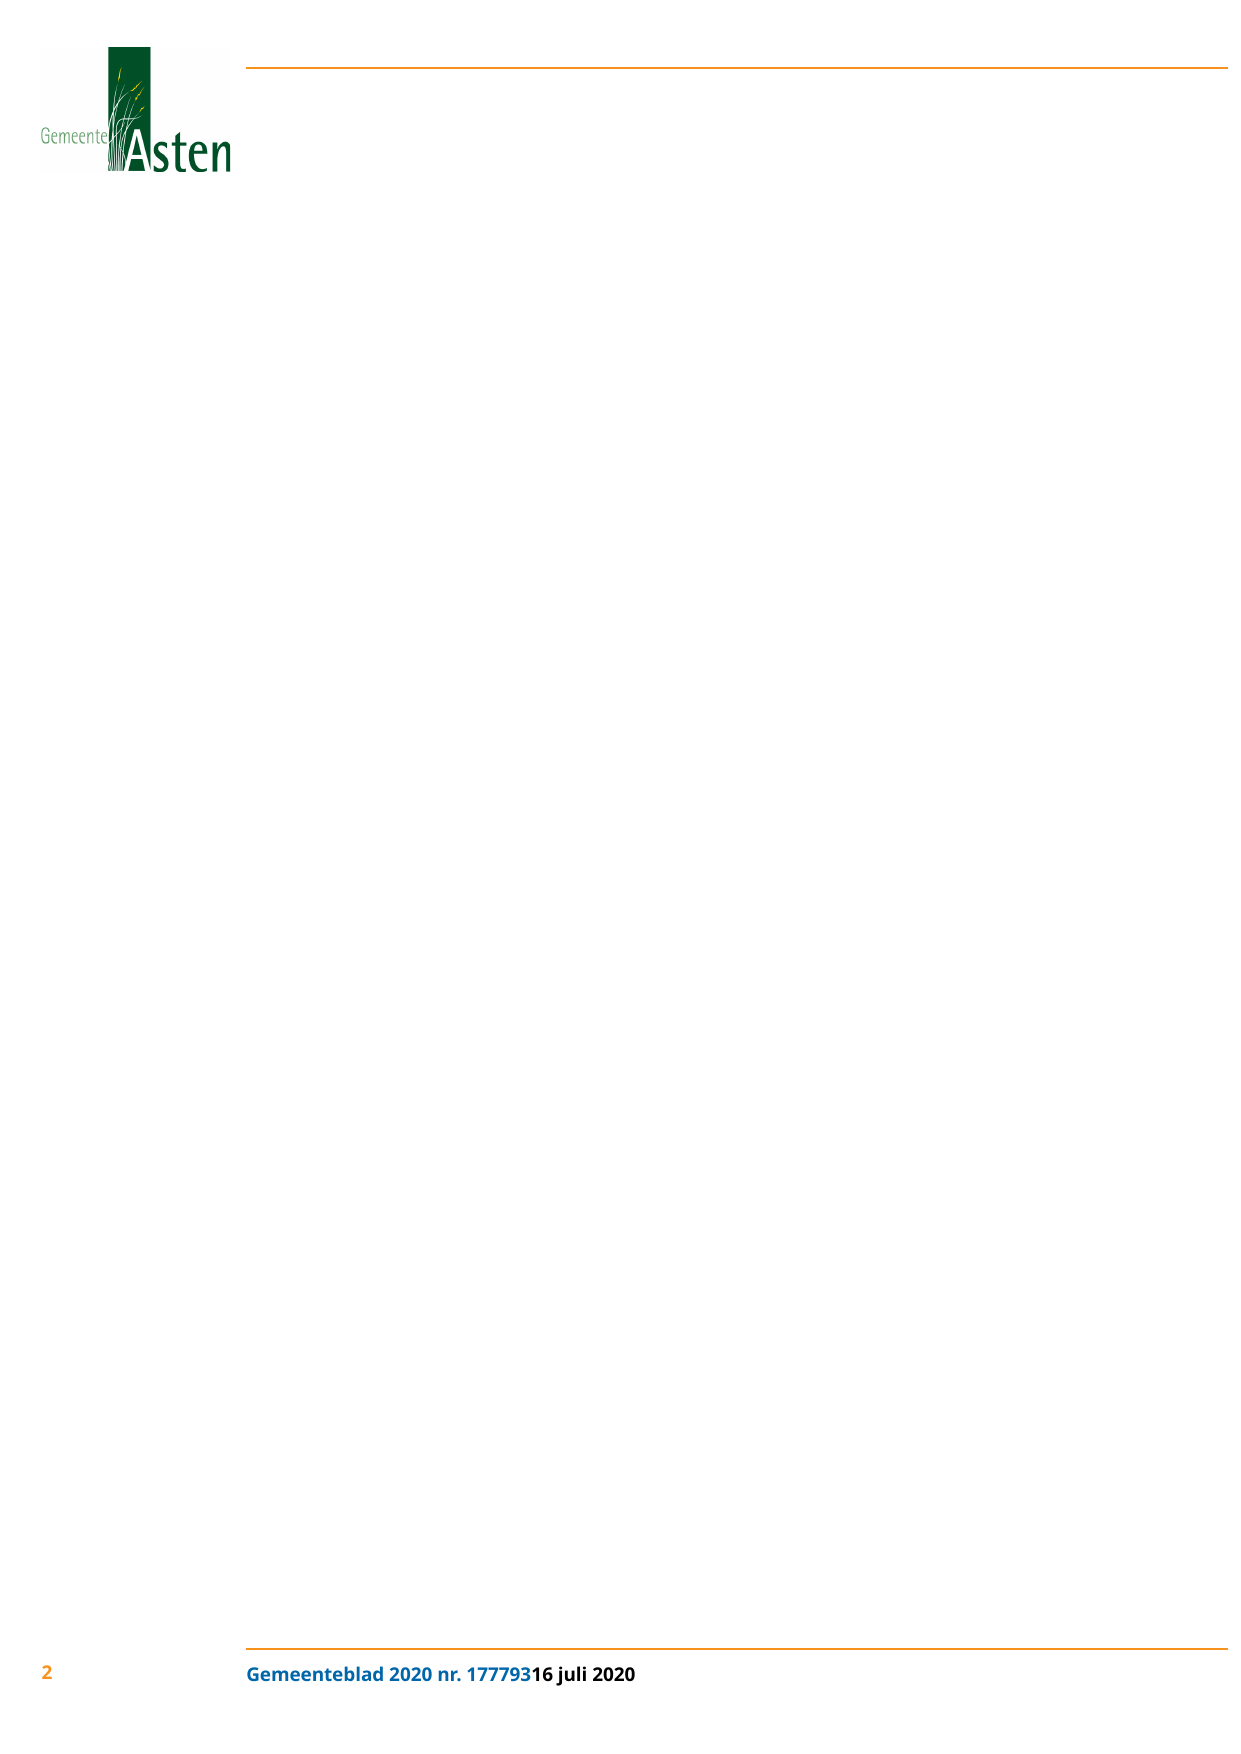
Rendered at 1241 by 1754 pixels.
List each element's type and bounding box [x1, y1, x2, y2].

picture [41, 47, 231, 172]
